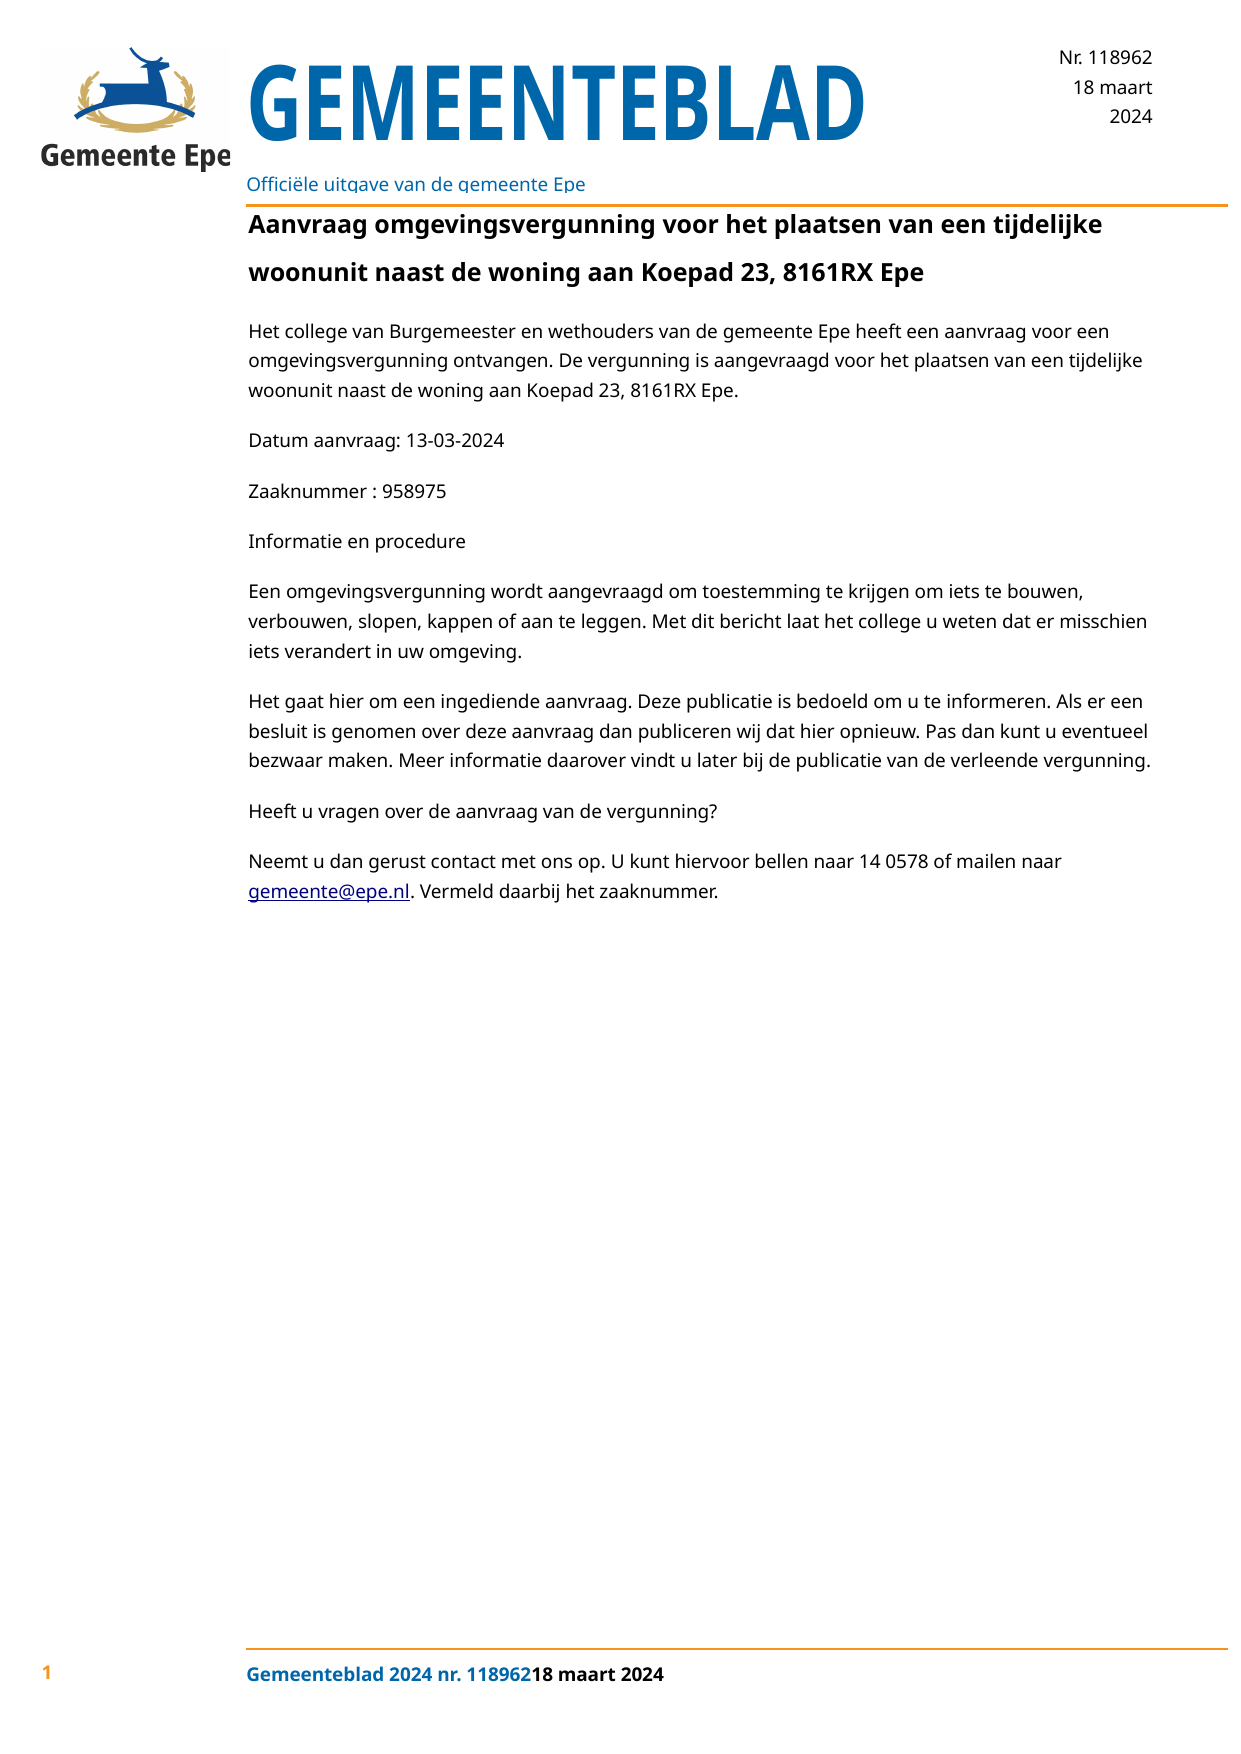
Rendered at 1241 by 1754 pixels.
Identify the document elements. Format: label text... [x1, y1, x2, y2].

text Neemt u dan gerust contact met ons op. U kunt hiervoor bellen naar 14 0578 of mailen naar gemeente@epe.nl. Vermeld daarbij het zaaknummer. [248, 848, 1152, 904]
text Het gaat hier om een ingediende aanvraag. Deze publicatie is bedoeld om u te informeren. Als er een besluit is genomen over deze aanvraag dan publiceren wij dat hier opnieuw. Pas dan kunt u eventueel bezwaar maken. Meer informatie daarover vindt u later bij de publicatie van de verleende vergunning. [248, 688, 1152, 773]
picture [41, 47, 231, 172]
text Datum aanvraag: 13-03-2024 [248, 427, 1152, 453]
text Het college van Burgemeester en wethouders van de gemeente Epe heeft een aanvraag voor een omgevingsvergunning ontvangen. De vergunning is aangevraagd voor het plaatsen van een tijdelijke woonunit naast de woning aan Koepad 23, 8161RX Epe. [248, 318, 1152, 403]
text Zaaknummer : 958975 [248, 478, 1152, 504]
text Heeft u vragen over de aanvraag van de vergunning? [248, 798, 1152, 824]
text Aanvraag omgevingsvergunning voor het plaatsen van een tijdelijke woonunit naast de woning aan Koepad 23, 8161RX Epe [248, 207, 1152, 288]
text Informatie en procedure [248, 528, 1152, 554]
text Een omgevingsvergunning wordt aangevraagd om toestemming te krijgen om iets te bouwen, verbouwen, slopen, kappen of aan te leggen. Met dit bericht laat het college u weten dat er misschien iets verandert in uw omgeving. [248, 579, 1152, 664]
